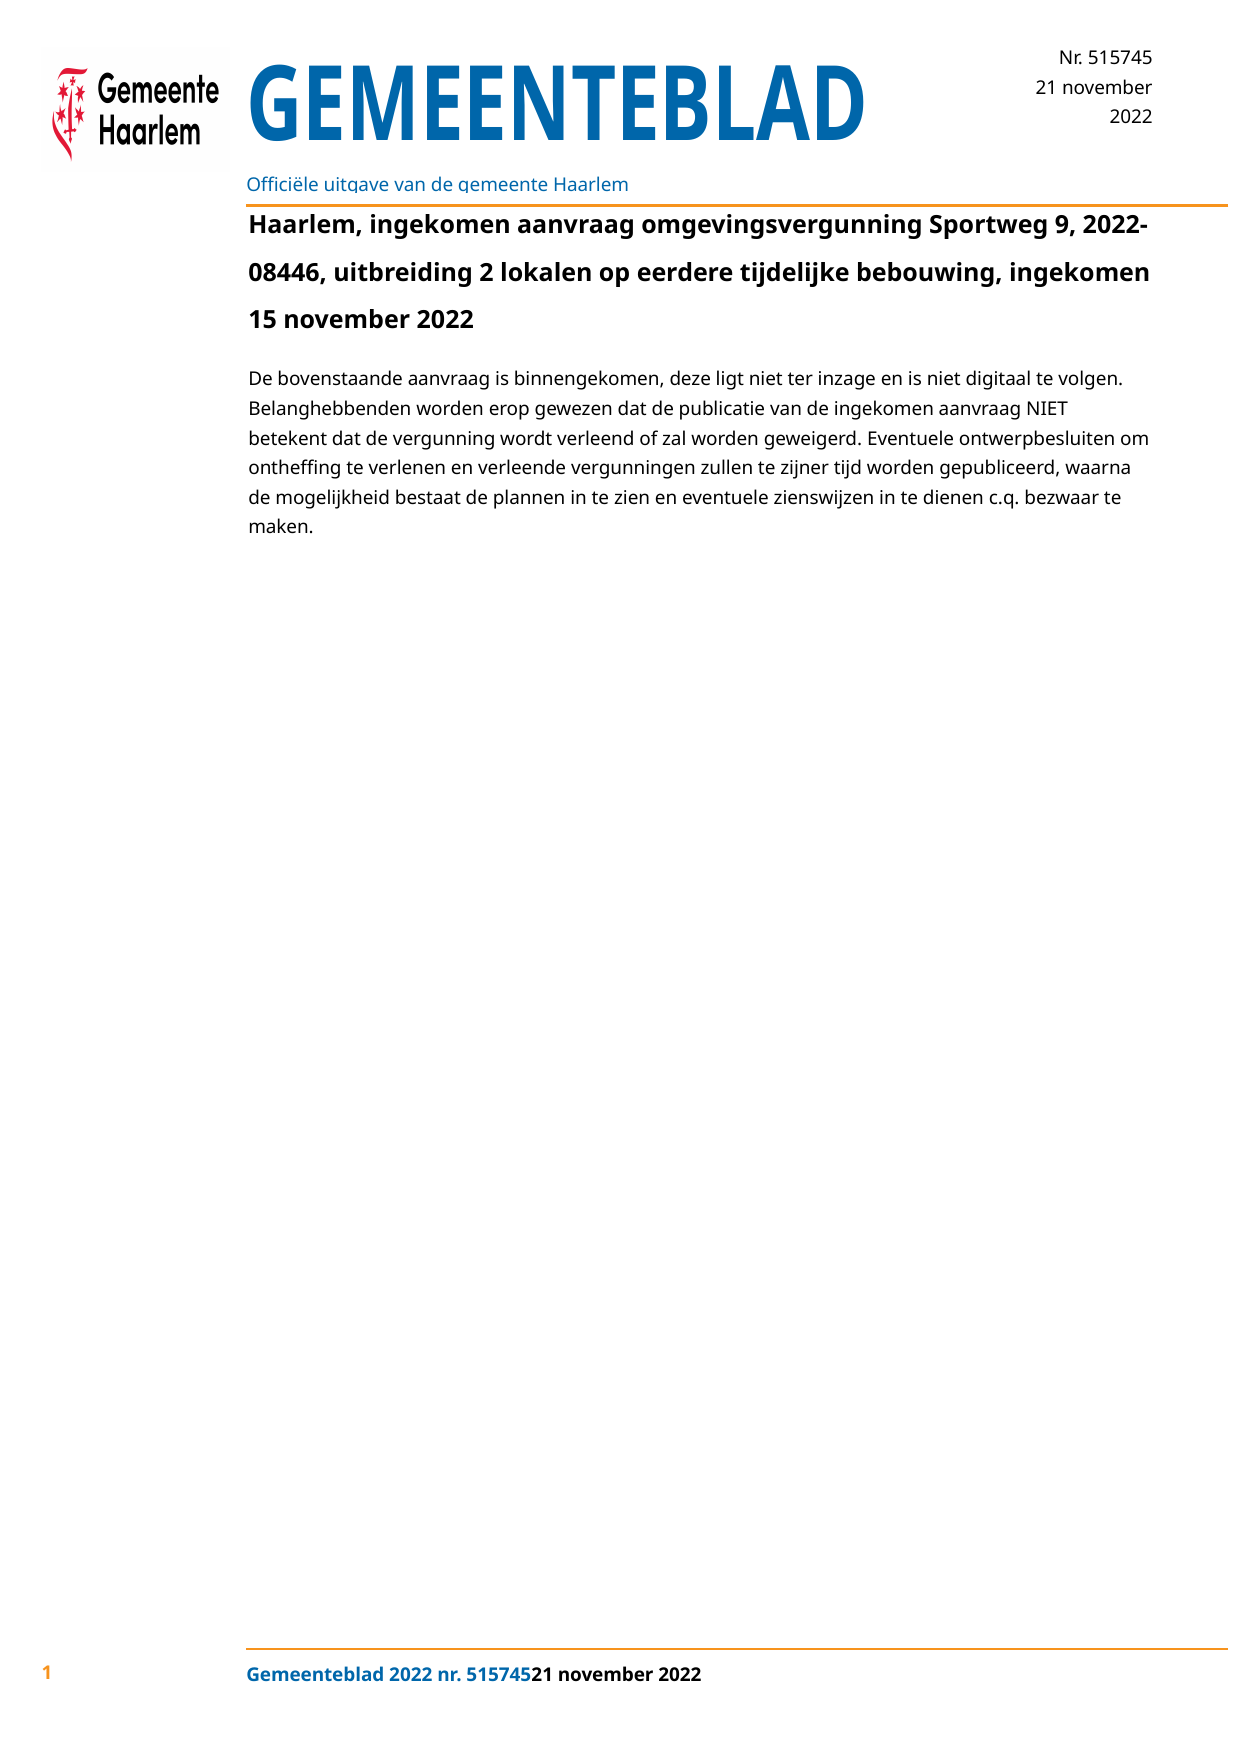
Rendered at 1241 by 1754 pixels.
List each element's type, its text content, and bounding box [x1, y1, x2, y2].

text Haarlem, ingekomen aanvraag omgevingsvergunning Sportweg 9, 2022-08446, uitbreiding 2 lokalen op eerdere tijdelijke bebouwing, ingekomen 15 november 2022 [248, 207, 1152, 336]
text De bovenstaande aanvraag is binnengekomen, deze ligt niet ter inzage en is niet digitaal te volgen. Belanghebbenden worden erop gewezen dat de publicatie van de ingekomen aanvraag NIET betekent dat de vergunning wordt verleend of zal worden geweigerd. Eventuele ontwerpbesluiten om ontheffing te verlenen en verleende vergunningen zullen te zijner tijd worden gepubliceerd, waarna de mogelijkheid bestaat de plannen in te zien en eventuele zienswijzen in te dienen c.q. bezwaar te maken. [248, 366, 1152, 539]
picture [41, 47, 231, 172]
